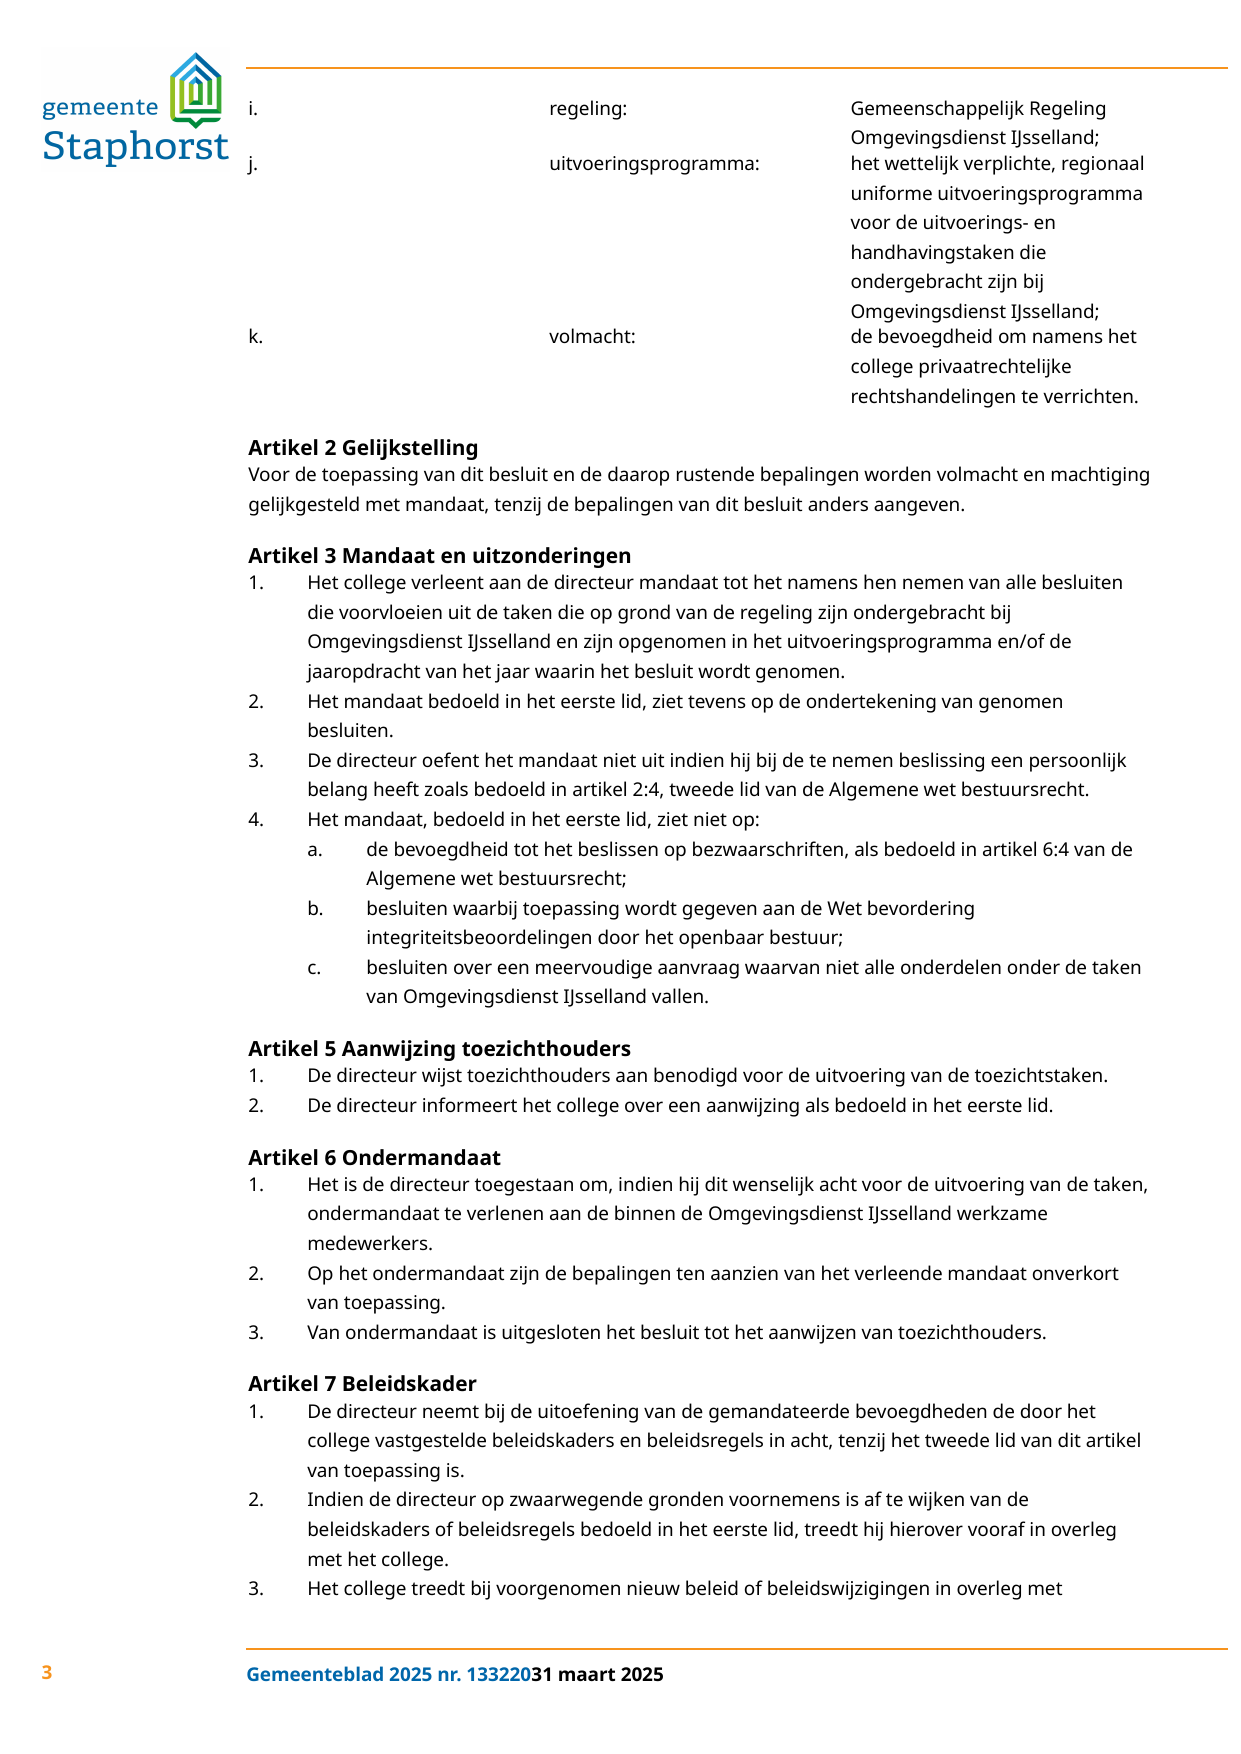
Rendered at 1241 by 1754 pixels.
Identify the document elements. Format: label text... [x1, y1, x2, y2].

table_cell het wettelijk verplichte, regionaal uniforme uitvoeringsprogramma voor de uitvoerings- en handhavingstaken die ondergebracht zijn bij Omgevingsdienst IJsselland; [850, 150, 1152, 324]
table_cell k. [248, 324, 549, 409]
list De directeur informeert het college over een aanwijzing als bedoeld in het eerste lid. [248, 1092, 1152, 1118]
list De directeur wijst toezichthouders aan benodigd voor de uitvoering van de toezichtstaken. [248, 1063, 1152, 1088]
table_cell volmacht: [549, 324, 850, 409]
table_cell regeling: [549, 95, 850, 150]
text Artikel 3 Mandaat en uitzonderingen [248, 541, 1152, 569]
table_cell de bevoegdheid om namens het college privaatrechtelijke rechtshandelingen te verrichten. [850, 324, 1152, 409]
list De directeur oefent het mandaat niet uit indien hij bij de te nemen beslissing een persoonlijk belang heeft zoals bedoeld in artikel 2:4, tweede lid van de Algemene wet bestuursrecht. [248, 747, 1152, 802]
table_cell uitvoeringsprogramma: [549, 150, 850, 324]
table_cell Gemeenschappelijk Regeling Omgevingsdienst IJsselland; [850, 95, 1152, 150]
list Het mandaat bedoeld in het eerste lid, ziet tevens op de ondertekening van genomen besluiten. [248, 688, 1152, 743]
list Het mandaat, bedoeld in het eerste lid, ziet niet op: [248, 806, 1152, 832]
list Het is de directeur toegestaan om, indien hij dit wenselijk acht voor de uitvoering van de taken, ondermandaat te verlenen aan de binnen de Omgevingsdienst IJsselland werkzame medewerkers. [248, 1171, 1152, 1256]
table_cell j. [248, 150, 549, 324]
text Artikel 2 Gelijkstelling [248, 433, 1152, 461]
text Artikel 6 Ondermandaat [248, 1143, 1152, 1171]
list Het college treedt bij voorgenomen nieuw beleid of beleidswijzigingen in overleg met [248, 1575, 1152, 1601]
picture [41, 47, 231, 172]
list Op het ondermandaat zijn de bepalingen ten aanzien van het verleende mandaat onverkort van toepassing. [248, 1260, 1152, 1315]
list Indien de directeur op zwaarwegende gronden voornemens is af te wijken van de beleidskaders of beleidsregels bedoeld in het eerste lid, treedt hij hierover vooraf in overleg met het college. [248, 1487, 1152, 1571]
text Artikel 7 Beleidskader [248, 1369, 1152, 1398]
list besluiten over een meervoudige aanvraag waarvan niet alle onderdelen onder de taken van Omgevingsdienst IJsselland vallen. [307, 954, 1152, 1009]
list Het college verleent aan de directeur mandaat tot het namens hen nemen van alle besluiten die voorvloeien uit de taken die op grond van de regeling zijn ondergebracht bij Omgevingsdienst IJsselland en zijn opgenomen in het uitvoeringsprogramma en/of de jaaropdracht van het jaar waarin het besluit wordt genomen. [248, 569, 1152, 684]
text Artikel 5 Aanwijzing toezichthouders [248, 1034, 1152, 1063]
list de bevoegdheid tot het beslissen op bezwaarschriften, als bedoeld in artikel 6:4 van de Algemene wet bestuursrecht; [307, 836, 1152, 891]
list De directeur neemt bij de uitoefening van de gemandateerde bevoegdheden de door het college vastgestelde beleidskaders en beleidsregels in acht, tenzij het tweede lid van dit artikel van toepassing is. [248, 1398, 1152, 1483]
table_cell i. [248, 95, 549, 150]
text Voor de toepassing van dit besluit en de daarop rustende bepalingen worden volmacht en machtiging gelijkgesteld met mandaat, tenzij de bepalingen van dit besluit anders aangeven. [248, 461, 1152, 516]
list besluiten waarbij toepassing wordt gegeven aan de Wet bevordering integriteitsbeoordelingen door het openbaar bestuur; [307, 895, 1152, 950]
list Van ondermandaat is uitgesloten het besluit tot het aanwijzen van toezichthouders. [248, 1319, 1152, 1345]
